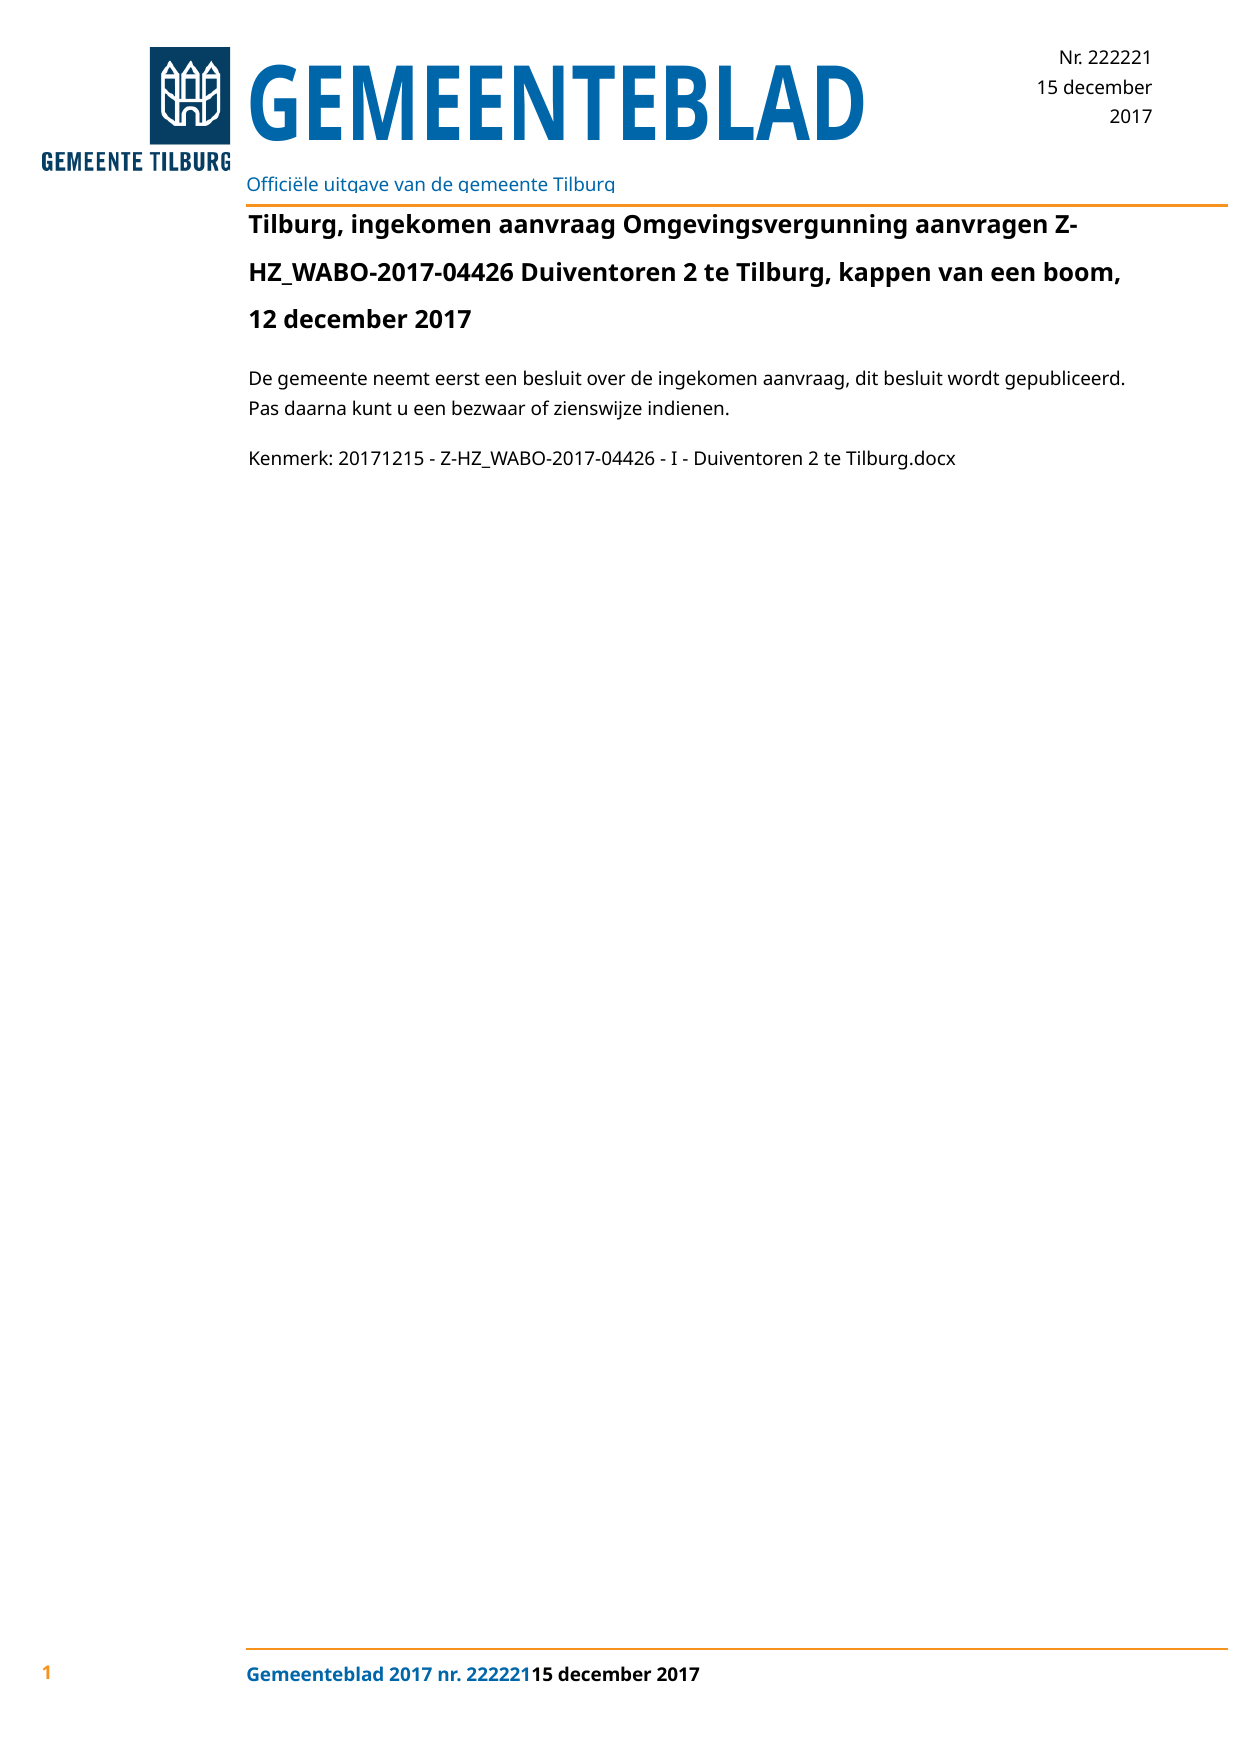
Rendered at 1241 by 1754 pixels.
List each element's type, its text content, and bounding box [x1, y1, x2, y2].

text De gemeente neemt eerst een besluit over de ingekomen aanvraag, dit besluit wordt gepubliceerd. Pas daarna kunt u een bezwaar of zienswijze indienen. [248, 366, 1152, 421]
picture [41, 47, 231, 172]
text Kenmerk: 20171215 - Z-HZ_WABO-2017-04426 - I - Duiventoren 2 te Tilburg.docx [248, 446, 1152, 471]
text Tilburg, ingekomen aanvraag Omgevingsvergunning aanvragen Z-HZ_WABO-2017-04426 Duiventoren 2 te Tilburg, kappen van een boom, 12 december 2017 [248, 207, 1152, 336]
